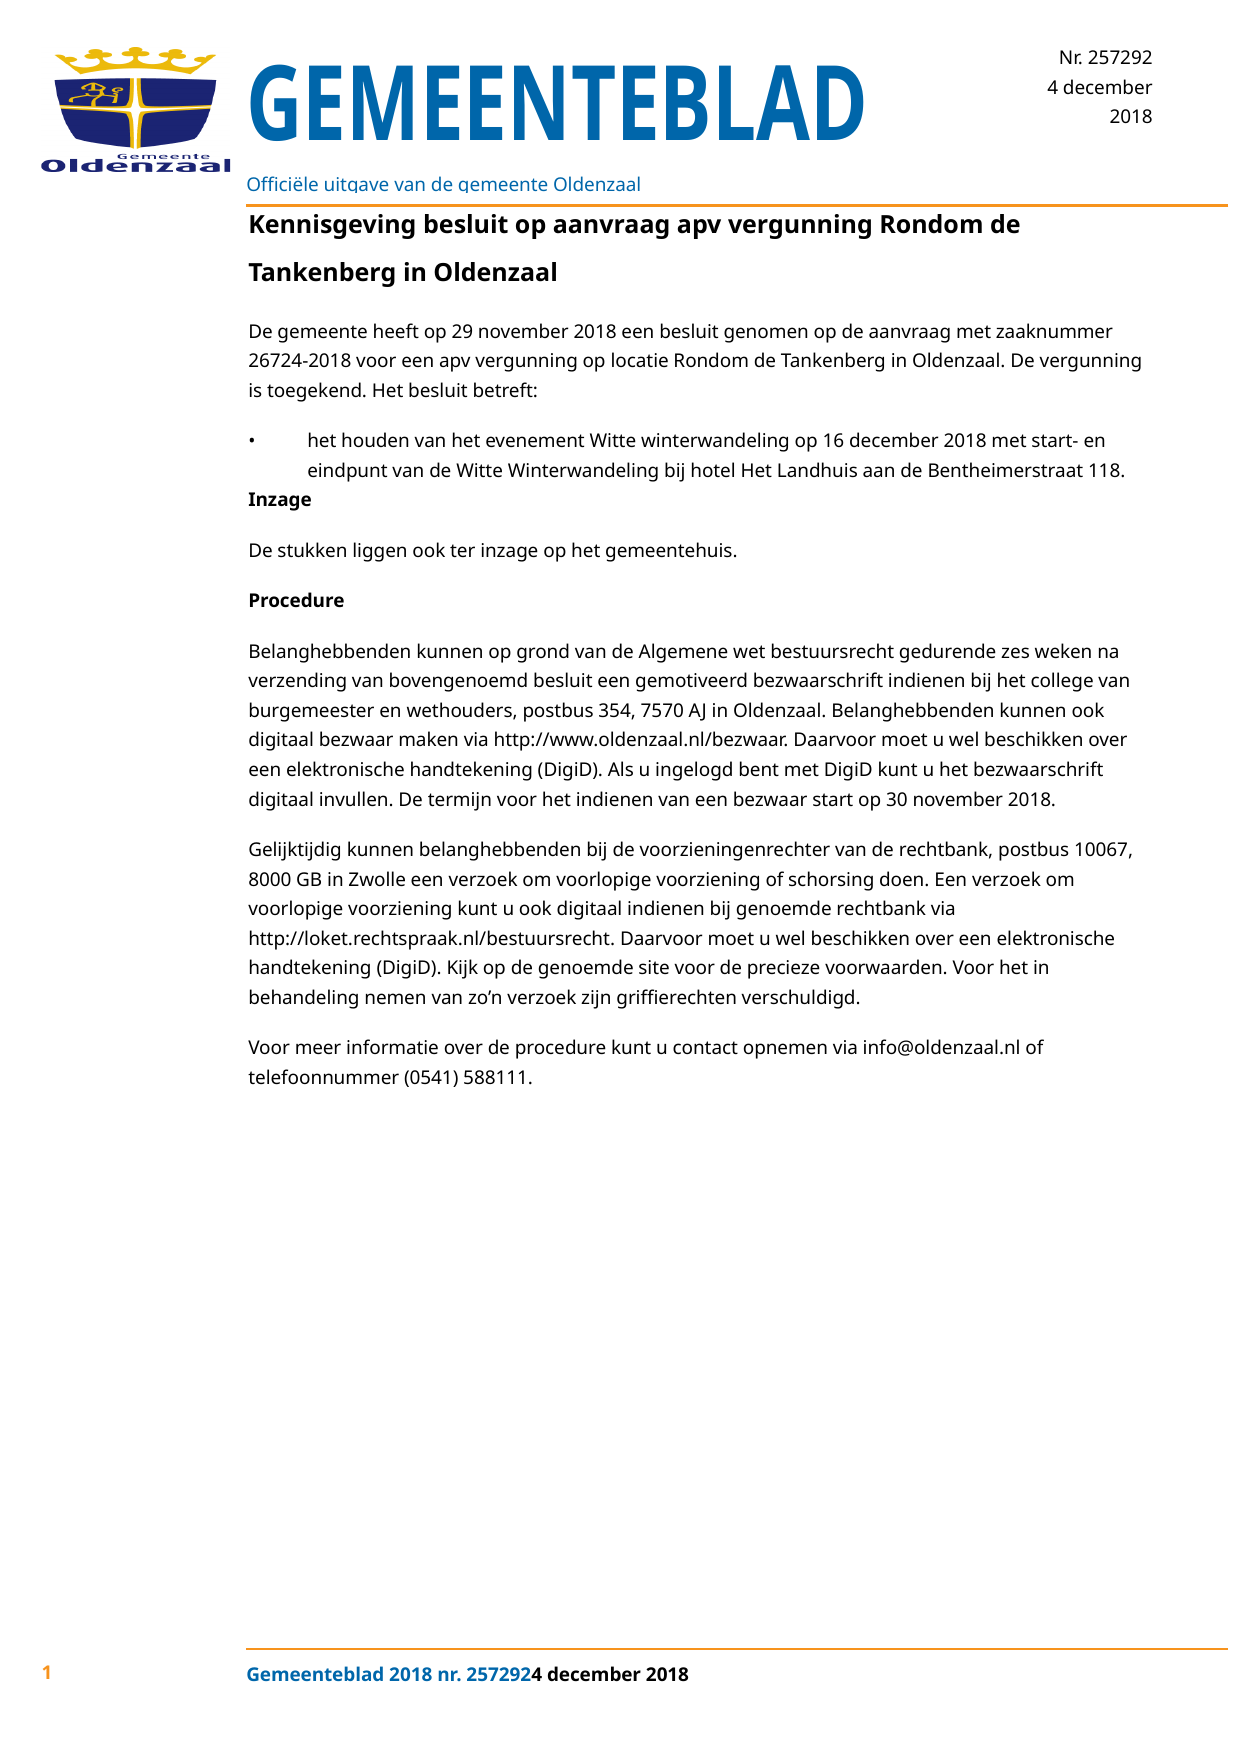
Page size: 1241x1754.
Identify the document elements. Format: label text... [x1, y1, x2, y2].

text Kennisgeving besluit op aanvraag apv vergunning Rondom de Tankenberg in Oldenzaal [248, 207, 1152, 288]
text Inzage [248, 487, 1152, 512]
text Belanghebbenden kunnen op grond van de Algemene wet bestuursrecht gedurende zes weken na verzending van bovengenoemd besluit een gemotiveerd bezwaarschrift indienen bij het college van burgemeester en wethouders, postbus 354, 7570 AJ in Oldenzaal. Belanghebbenden kunnen ook digitaal bezwaar maken via http://www.oldenzaal.nl/bezwaar. Daarvoor moet u wel beschikken over een elektronische handtekening (DigiD). Als u ingelogd bent met DigiD kunt u het bezwaarschrift digitaal invullen. De termijn voor het indienen van een bezwaar start op 30 november 2018. [248, 638, 1152, 812]
text De stukken liggen ook ter inzage op het gemeentehuis. [248, 537, 1152, 563]
list het houden van het evenement Witte winterwandeling op 16 december 2018 met start- en eindpunt van de Witte Winterwandeling bij hotel Het Landhuis aan de Bentheimerstraat 118. [248, 427, 1152, 483]
text Procedure [248, 587, 1152, 613]
text Voor meer informatie over de procedure kunt u contact opnemen via info@oldenzaal.nl of telefoonnummer (0541) 588111. [248, 1034, 1152, 1090]
picture [41, 47, 231, 172]
text Gelijktijdig kunnen belanghebbenden bij de voorzieningenrechter van de rechtbank, postbus 10067, 8000 GB in Zwolle een verzoek om voorlopige voorziening of schorsing doen. Een verzoek om voorlopige voorziening kunt u ook digitaal indienen bij genoemde rechtbank via http://loket.rechtspraak.nl/bestuursrecht. Daarvoor moet u wel beschikken over een elektronische handtekening (DigiD). Kijk op de genoemde site voor de precieze voorwaarden. Voor het in behandeling nemen van zo’n verzoek zijn griffierechten verschuldigd. [248, 836, 1152, 1010]
text De gemeente heeft op 29 november 2018 een besluit genomen op de aanvraag met zaaknummer 26724-2018 voor een apv vergunning op locatie Rondom de Tankenberg in Oldenzaal. De vergunning is toegekend. Het besluit betreft: [248, 318, 1152, 403]
